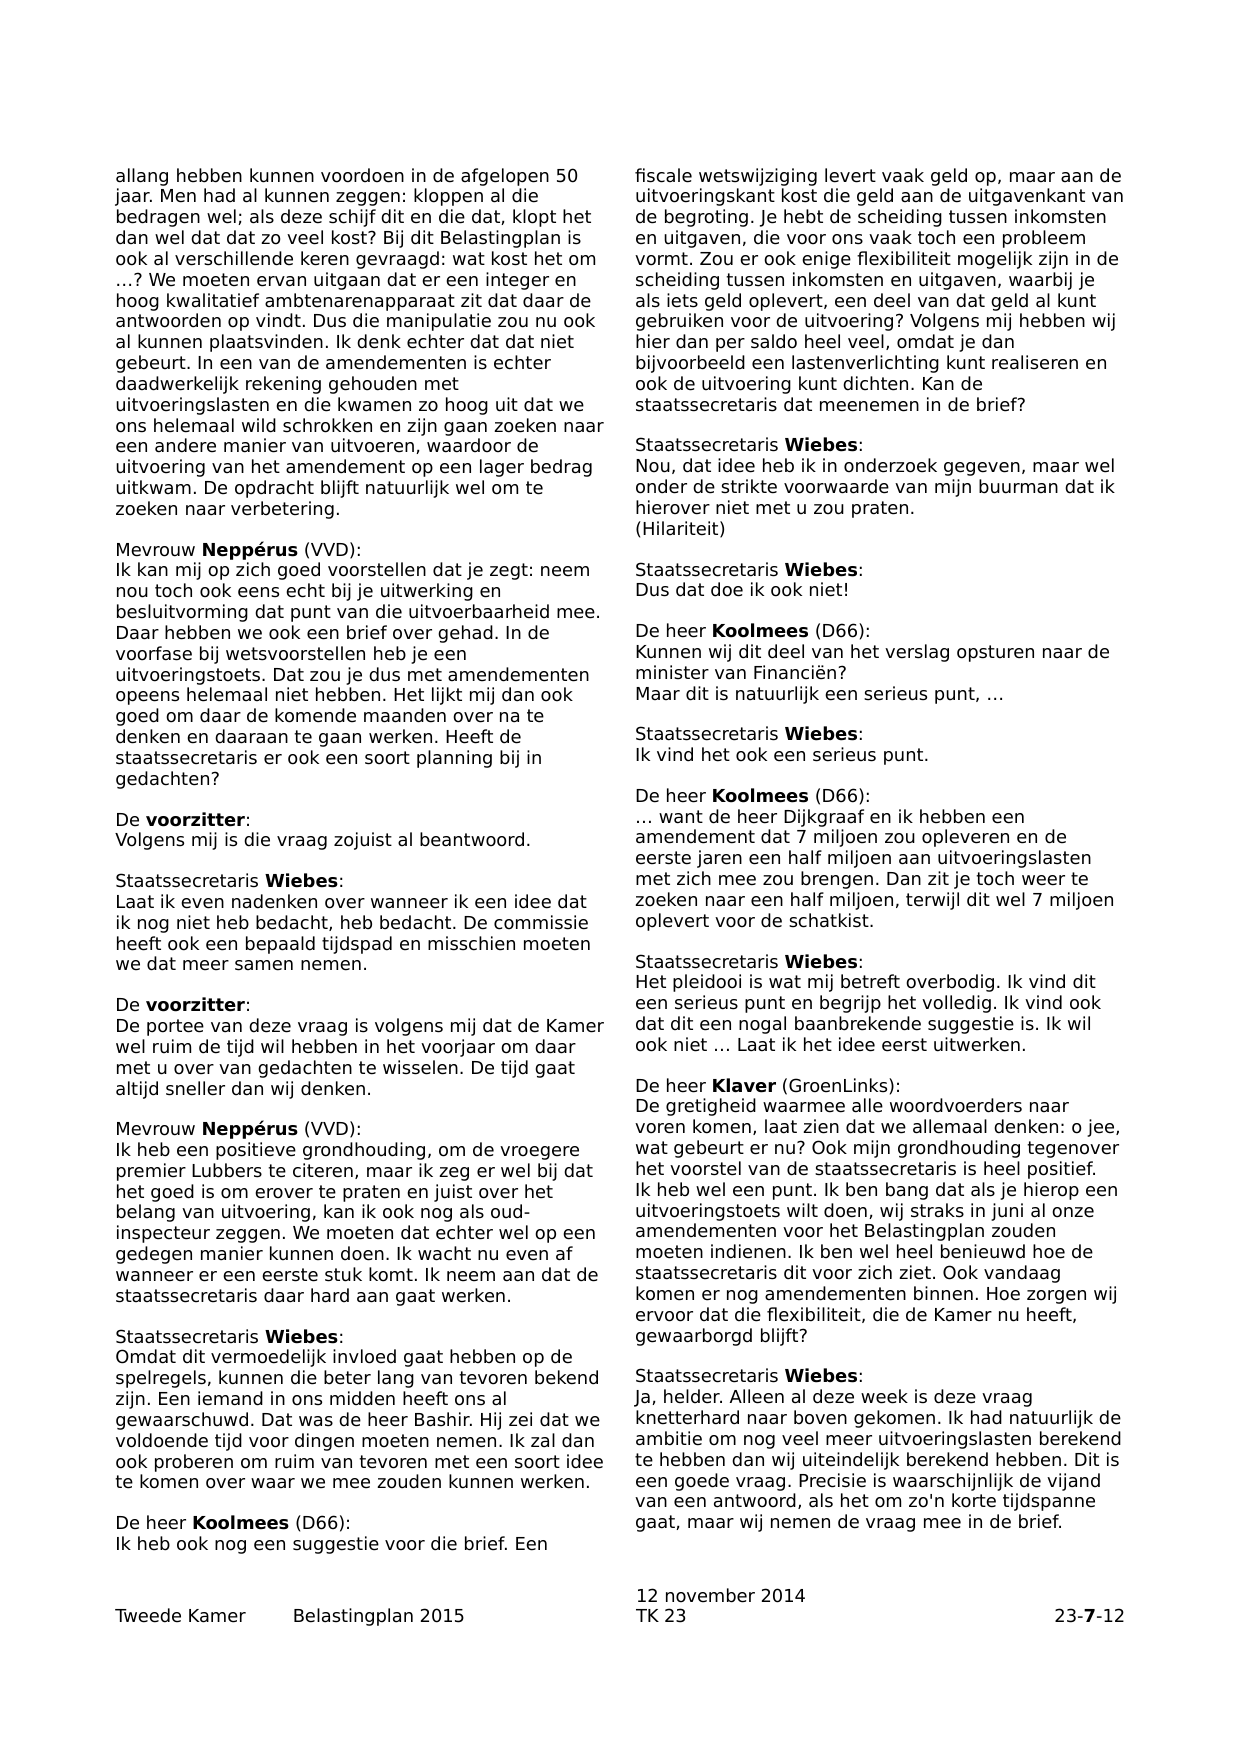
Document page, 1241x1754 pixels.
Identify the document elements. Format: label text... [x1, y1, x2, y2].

text Staatssecretaris Wiebes: [635, 559, 1125, 580]
text De heer Koolmees (D66): [115, 1513, 605, 1534]
text Ik heb een positieve grondhouding, om de vroegere premier Lubbers te citeren, maar ik zeg er wel bij dat het goed is om erover te praten en juist over het belang van uitvoering, kan ik ook nog als oud-inspecteur zeggen. We moeten dat echter wel op een gedegen manier kunnen doen. Ik wacht nu even af wanneer er een eerste stuk komt. Ik neem aan dat de staatssecretaris daar hard aan gaat werken. [115, 1140, 605, 1306]
text Ik kan mij op zich goed voorstellen dat je zegt: neem nou toch ook eens echt bij je uitwerking en besluitvorming dat punt van die uitvoerbaarheid mee. Daar hebben we ook een brief over gehad. In de voorfase bij wetsvoorstellen heb je een uitvoeringstoets. Dat zou je dus met amendementen opeens helemaal niet hebben. Het lijkt mij dan ook goed om daar de komende maanden over na te denken en daaraan te gaan werken. Heeft de staatssecretaris er ook een soort planning bij in gedachten? [115, 560, 605, 789]
text Ik heb wel een punt. Ik ben bang dat als je hierop een uitvoeringstoets wilt doen, wij straks in juni al onze amendementen voor het Belastingplan zouden moeten indienen. Ik ben wel heel benieuwd hoe de staatssecretaris dit voor zich ziet. Ook vandaag komen er nog amendementen binnen. Hoe zorgen wij ervoor dat die flexibiliteit, die de Kamer nu heeft, gewaarborgd blijft? [635, 1179, 1125, 1346]
text De voorzitter: [115, 995, 605, 1016]
text Staatssecretaris Wiebes: [115, 871, 605, 892]
text Ik vind het ook een serieus punt. [635, 745, 1125, 766]
text Omdat dit vermoedelijk invloed gaat hebben op de spelregels, kunnen die beter lang van tevoren bekend zijn. Een iemand in ons midden heeft ons al gewaarschuwd. Dat was de heer Bashir. Hij zei dat we voldoende tijd voor dingen moeten nemen. Ik zal dan ook proberen om ruim van tevoren met een soort idee te komen over waar we mee zouden kunnen werken. [115, 1347, 605, 1493]
text De voorzitter: [115, 809, 605, 830]
text … want de heer Dijkgraaf en ik hebben een amendement dat 7 miljoen zou opleveren en de eerste jaren een half miljoen aan uitvoeringslasten met zich mee zou brengen. Dan zit je toch weer te zoeken naar een half miljoen, terwijl dit wel 7 miljoen oplevert voor de schatkist. [635, 806, 1125, 931]
text Staatssecretaris Wiebes: [635, 951, 1125, 972]
text Kunnen wij dit deel van het verslag opsturen naar de minister van Financiën? [635, 642, 1125, 683]
text Laat ik even nadenken over wanneer ik een idee dat ik nog niet heb bedacht, heb bedacht. De commissie heeft ook een bepaald tijdspad en misschien moeten we dat meer samen nemen. [115, 892, 605, 975]
text De heer Koolmees (D66): [635, 621, 1125, 642]
text Staatssecretaris Wiebes: [635, 1366, 1125, 1387]
text Ja, helder. Alleen al deze week is deze vraag knetterhard naar boven gekomen. Ik had natuurlijk de ambitie om nog veel meer uitvoeringslasten berekend te hebben dan wij uiteindelijk berekend hebben. Dit is een goede vraag. Precisie is waarschijnlijk de vijand van een antwoord, als het om zo'n korte tijdspanne gaat, maar wij nemen de vraag mee in de brief. [635, 1387, 1125, 1533]
text Dus dat doe ik ook niet! [635, 580, 1125, 601]
text Mevrouw Neppérus (VVD): [115, 539, 605, 560]
text Maar dit is natuurlijk een serieus punt, … [635, 683, 1125, 704]
text Mevrouw Neppérus (VVD): [115, 1119, 605, 1140]
text Nou, dat idee heb ik in onderzoek gegeven, maar wel onder de strikte voorwaarde van mijn buurman dat ik hierover niet met u zou praten. [635, 456, 1125, 518]
text fiscale wetswijziging levert vaak geld op, maar aan de uitvoeringskant kost die geld aan de uitgavenkant van de begroting. Je hebt de scheiding tussen inkomsten en uitgaven, die voor ons vaak toch een probleem vormt. Zou er ook enige flexibiliteit mogelijk zijn in de scheiding tussen inkomsten en uitgaven, waarbij je als iets geld oplevert, een deel van dat geld al kunt gebruiken voor de uitvoering? Volgens mij hebben wij hier dan per saldo heel veel, omdat je dan bijvoorbeeld een lastenverlichting kunt realiseren en ook de uitvoering kunt dichten. Kan de staatssecretaris dat meenemen in de brief? [635, 165, 1125, 415]
text allang hebben kunnen voordoen in de afgelopen 50 jaar. Men had al kunnen zeggen: kloppen al die bedragen wel; als deze schijf dit en die dat, klopt het dan wel dat dat zo veel kost? Bij dit Belastingplan is ook al verschillende keren gevraagd: wat kost het om …? We moeten ervan uitgaan dat er een integer en hoog kwalitatief ambtenarenapparaat zit dat daar de antwoorden op vindt. Dus die manipulatie zou nu ook al kunnen plaatsvinden. Ik denk echter dat dat niet gebeurt. In een van de amendementen is echter daadwerkelijk rekening gehouden met uitvoeringslasten en die kwamen zo hoog uit dat we ons helemaal wild schrokken en zijn gaan zoeken naar een andere manier van uitvoeren, waardoor de uitvoering van het amendement op een lager bedrag uitkwam. De opdracht blijft natuurlijk wel om te zoeken naar verbetering. [115, 165, 605, 519]
text Het pleidooi is wat mij betreft overbodig. Ik vind dit een serieus punt en begrijp het volledig. Ik vind ook dat dit een nogal baanbrekende suggestie is. Ik wil ook niet … Laat ik het idee eerst uitwerken. [635, 972, 1125, 1056]
text De heer Koolmees (D66): [635, 786, 1125, 806]
text Volgens mij is die vraag zojuist al beantwoord. [115, 830, 605, 851]
text (Hilariteit) [635, 518, 1125, 539]
text Staatssecretaris Wiebes: [635, 435, 1125, 456]
text De portee van deze vraag is volgens mij dat de Kamer wel ruim de tijd wil hebben in het voorjaar om daar met u over van gedachten te wisselen. De tijd gaat altijd sneller dan wij denken. [115, 1016, 605, 1099]
text Ik heb ook nog een suggestie voor die brief. Een [115, 1534, 605, 1554]
text De gretigheid waarmee alle woordvoerders naar voren komen, laat zien dat we allemaal denken: o jee, wat gebeurt er nu? Ook mijn grondhouding tegenover het voorstel van de staatssecretaris is heel positief. [635, 1096, 1125, 1179]
text Staatssecretaris Wiebes: [115, 1326, 605, 1347]
text De heer Klaver (GroenLinks): [635, 1076, 1125, 1096]
text Staatssecretaris Wiebes: [635, 724, 1125, 745]
